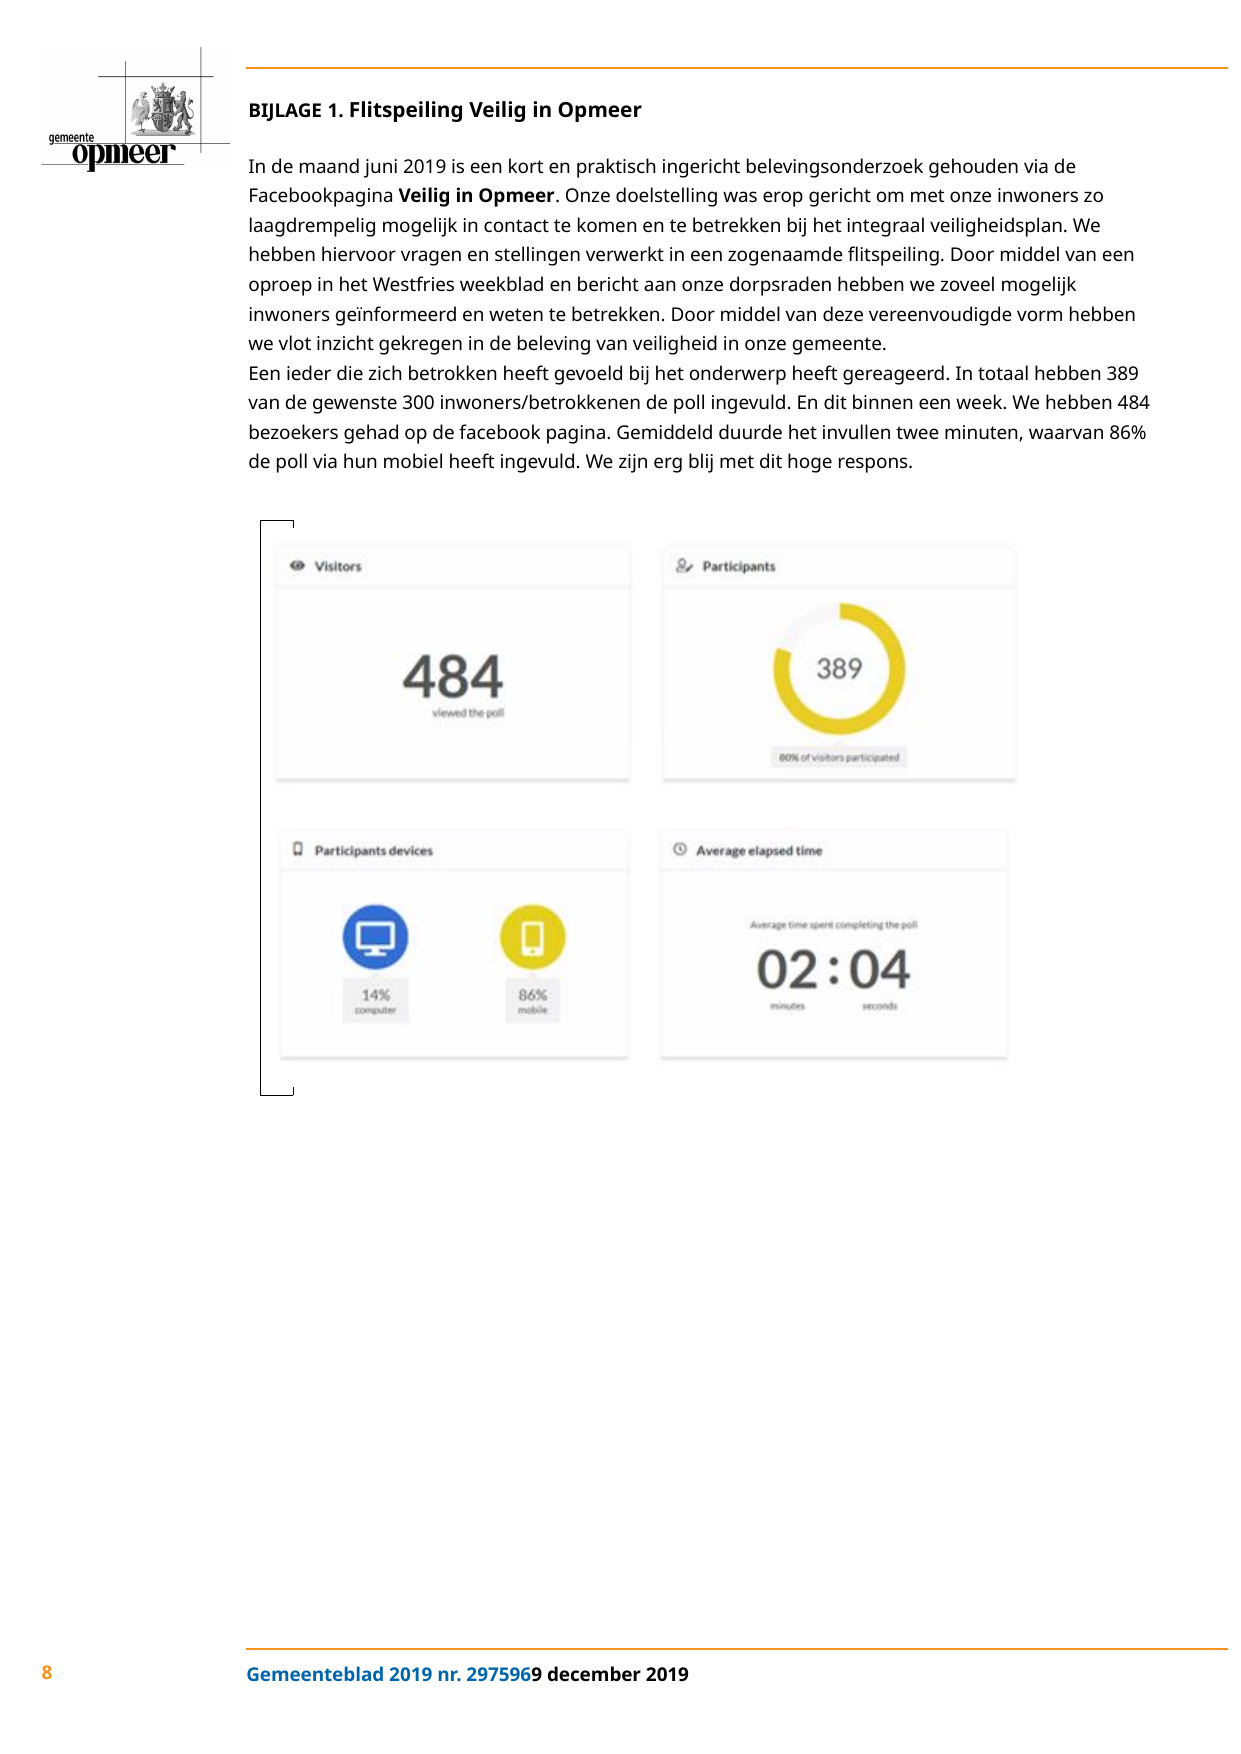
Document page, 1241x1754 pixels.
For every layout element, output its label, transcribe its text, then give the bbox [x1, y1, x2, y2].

text In de maand juni 2019 is een kort en praktisch ingericht belevingsonderzoek gehouden via de Facebookpagina Veilig in Opmeer. Onze doelstelling was erop gericht om met onze inwoners zo laagdrempelig mogelijk in contact te komen en te betrekken bij het integraal veiligheidsplan. We hebben hiervoor vragen en stellingen verwerkt in een zogenaamde flitspeiling. Door middel van een oproep in het Westfries weekblad en bericht aan onze dorpsraden hebben we zoveel mogelijk inwoners geïnformeerd en weten te betrekken. Door middel van deze vereenvoudigde vorm hebben we vlot inzicht gekregen in de beleving van veiligheid in onze gemeente. [248, 153, 1152, 356]
text Een ieder die zich betrokken heeft gevoeld bij het onderwerp heeft gereageerd. In totaal hebben 389 van de gewenste 300 inwoners/betrokkenen de poll ingevuld. En dit binnen een week. We hebben 484 bezoekers gehad op de facebook pagina. Gemiddeld duurde het invullen twee minuten, waarvan 86% de poll via hun mobiel heeft ingevuld. We zijn erg blij met dit hoge respons. [248, 360, 1152, 474]
text BIJLAGE 1. Flitspeiling Veilig in Opmeer [248, 95, 1152, 123]
picture [268, 528, 1018, 1087]
picture [41, 47, 231, 172]
